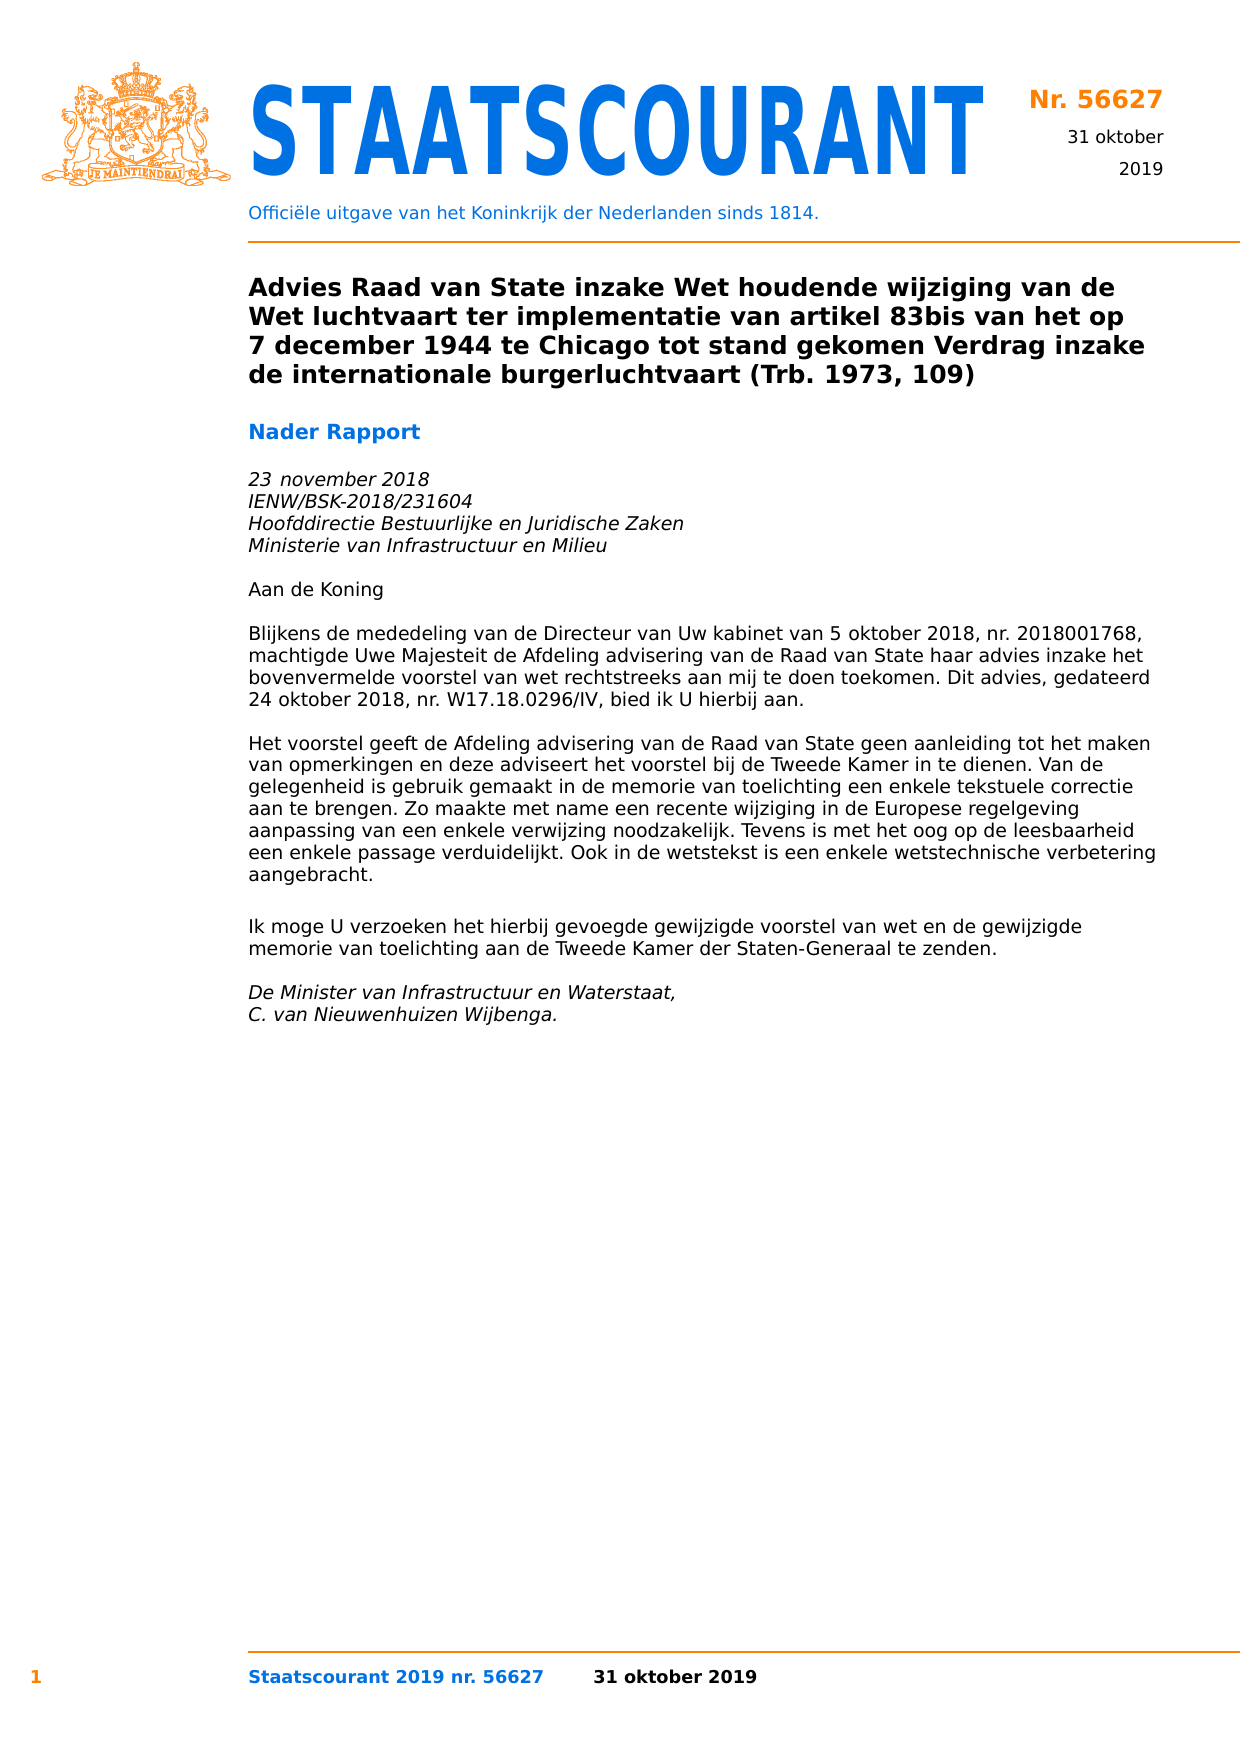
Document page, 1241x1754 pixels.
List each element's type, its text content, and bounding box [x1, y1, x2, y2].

subtitle Nader Rapport [248, 420, 1163, 444]
table_header STAATSCOURANT [248, 62, 998, 203]
table_cell 31 oktober [998, 121, 1240, 153]
table_header Nr. 56627 [998, 62, 1240, 121]
text Aan de Koning [248, 579, 1163, 601]
table_cell 2019 [998, 153, 1240, 203]
text IENW/BSK-2018/231604 [248, 491, 1163, 513]
table_cell Officiële uitgave van het Koninkrijk der Nederlanden sinds 1814. [248, 203, 1240, 241]
table_header [25, 62, 248, 241]
text 23 november 2018 [248, 469, 1163, 491]
text Blijkens de mededeling van de Directeur van Uw kabinet van 5 oktober 2018, nr. 2018001768, machtigde Uwe Majesteit de Afdeling advisering van de Raad van State haar advies inzake het bovenvermelde voorstel van wet rechtstreeks aan mij te doen toekomen. Dit advies, gedateerd 24 oktober 2018, nr. W17.18.0296/IV, bied ik U hierbij aan. [248, 623, 1163, 711]
text Ministerie van Infrastructuur en Milieu [248, 535, 1163, 557]
text Hoofddirectie Bestuurlijke en Juridische Zaken [248, 513, 1163, 535]
text Ik moge U verzoeken het hierbij gevoegde gewijzigde voorstel van wet en de gewijzigde memorie van toelichting aan de Tweede Kamer der Staten-Generaal te zenden. [248, 916, 1163, 960]
subtitle Advies Raad van State inzake Wet houdende wijziging van de Wet luchtvaart ter implementatie van artikel 83bis van het op 7 december 1944 te Chicago tot stand gekomen Verdrag inzake de internationale burgerluchtvaart (Trb. 1973, 109) [248, 273, 1163, 390]
text Het voorstel geeft de Afdeling advisering van de Raad van State geen aanleiding tot het maken van opmerkingen en deze adviseert het voorstel bij de Tweede Kamer in te dienen. Van de gelegenheid is gebruik gemaakt in de memorie van toelichting een enkele tekstuele correctie aan te brengen. Zo maakte met name een recente wijziging in de Europese regelgeving aanpassing van een enkele verwijzing noodzakelijk. Tevens is met het oog op de leesbaarheid een enkele passage verduidelijkt. Ook in de wetstekst is een enkele wetstechnische verbetering aangebracht. [248, 732, 1163, 886]
picture [41, 62, 231, 186]
text De Minister van Infrastructuur en Waterstaat, C. van Nieuwenhuizen Wijbenga. [248, 982, 1163, 1026]
